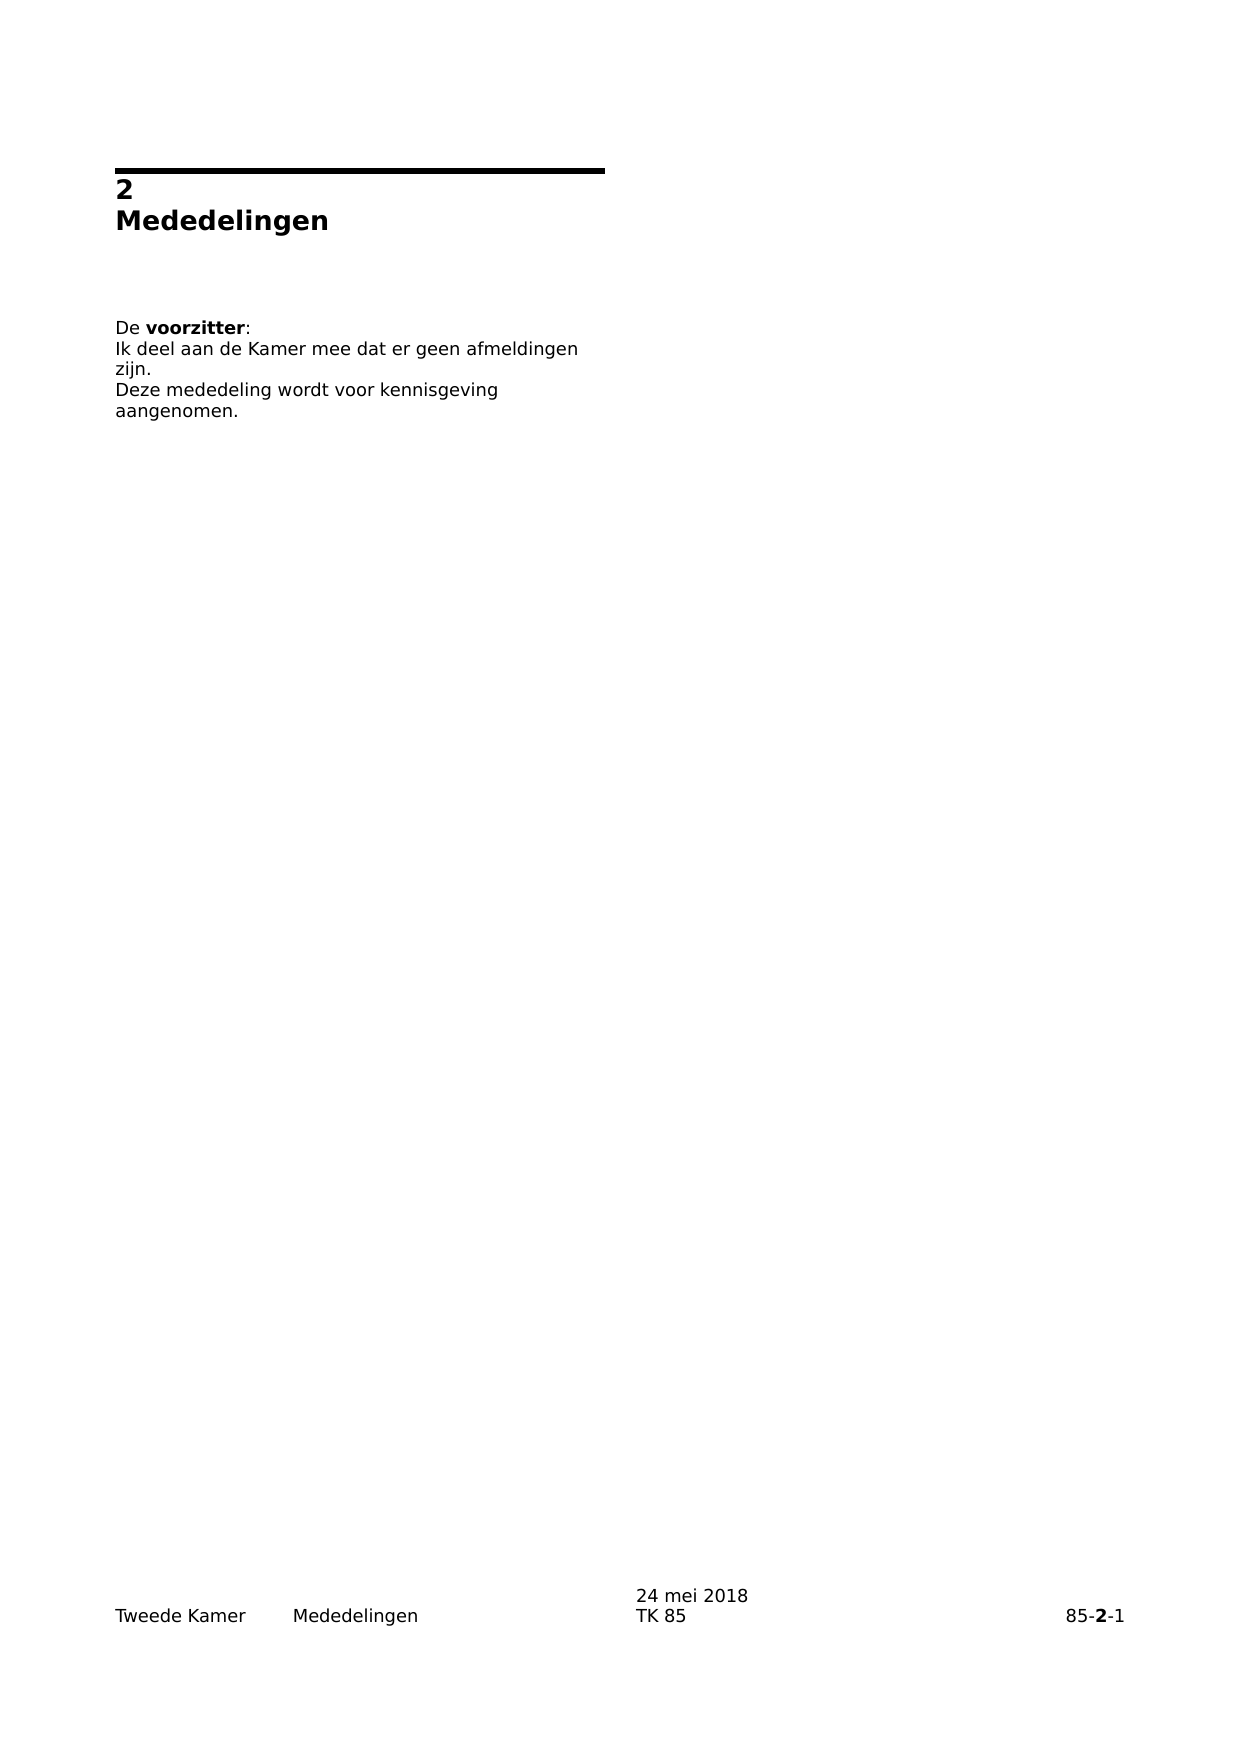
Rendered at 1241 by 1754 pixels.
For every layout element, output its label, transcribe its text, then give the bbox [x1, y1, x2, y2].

text De voorzitter: [115, 318, 605, 338]
text Deze mededeling wordt voor kennisgeving aangenomen. [115, 380, 605, 422]
text Ik deel aan de Kamer mee dat er geen afmeldingen zijn. [115, 338, 605, 380]
title 2 Mededelingen [115, 174, 605, 237]
